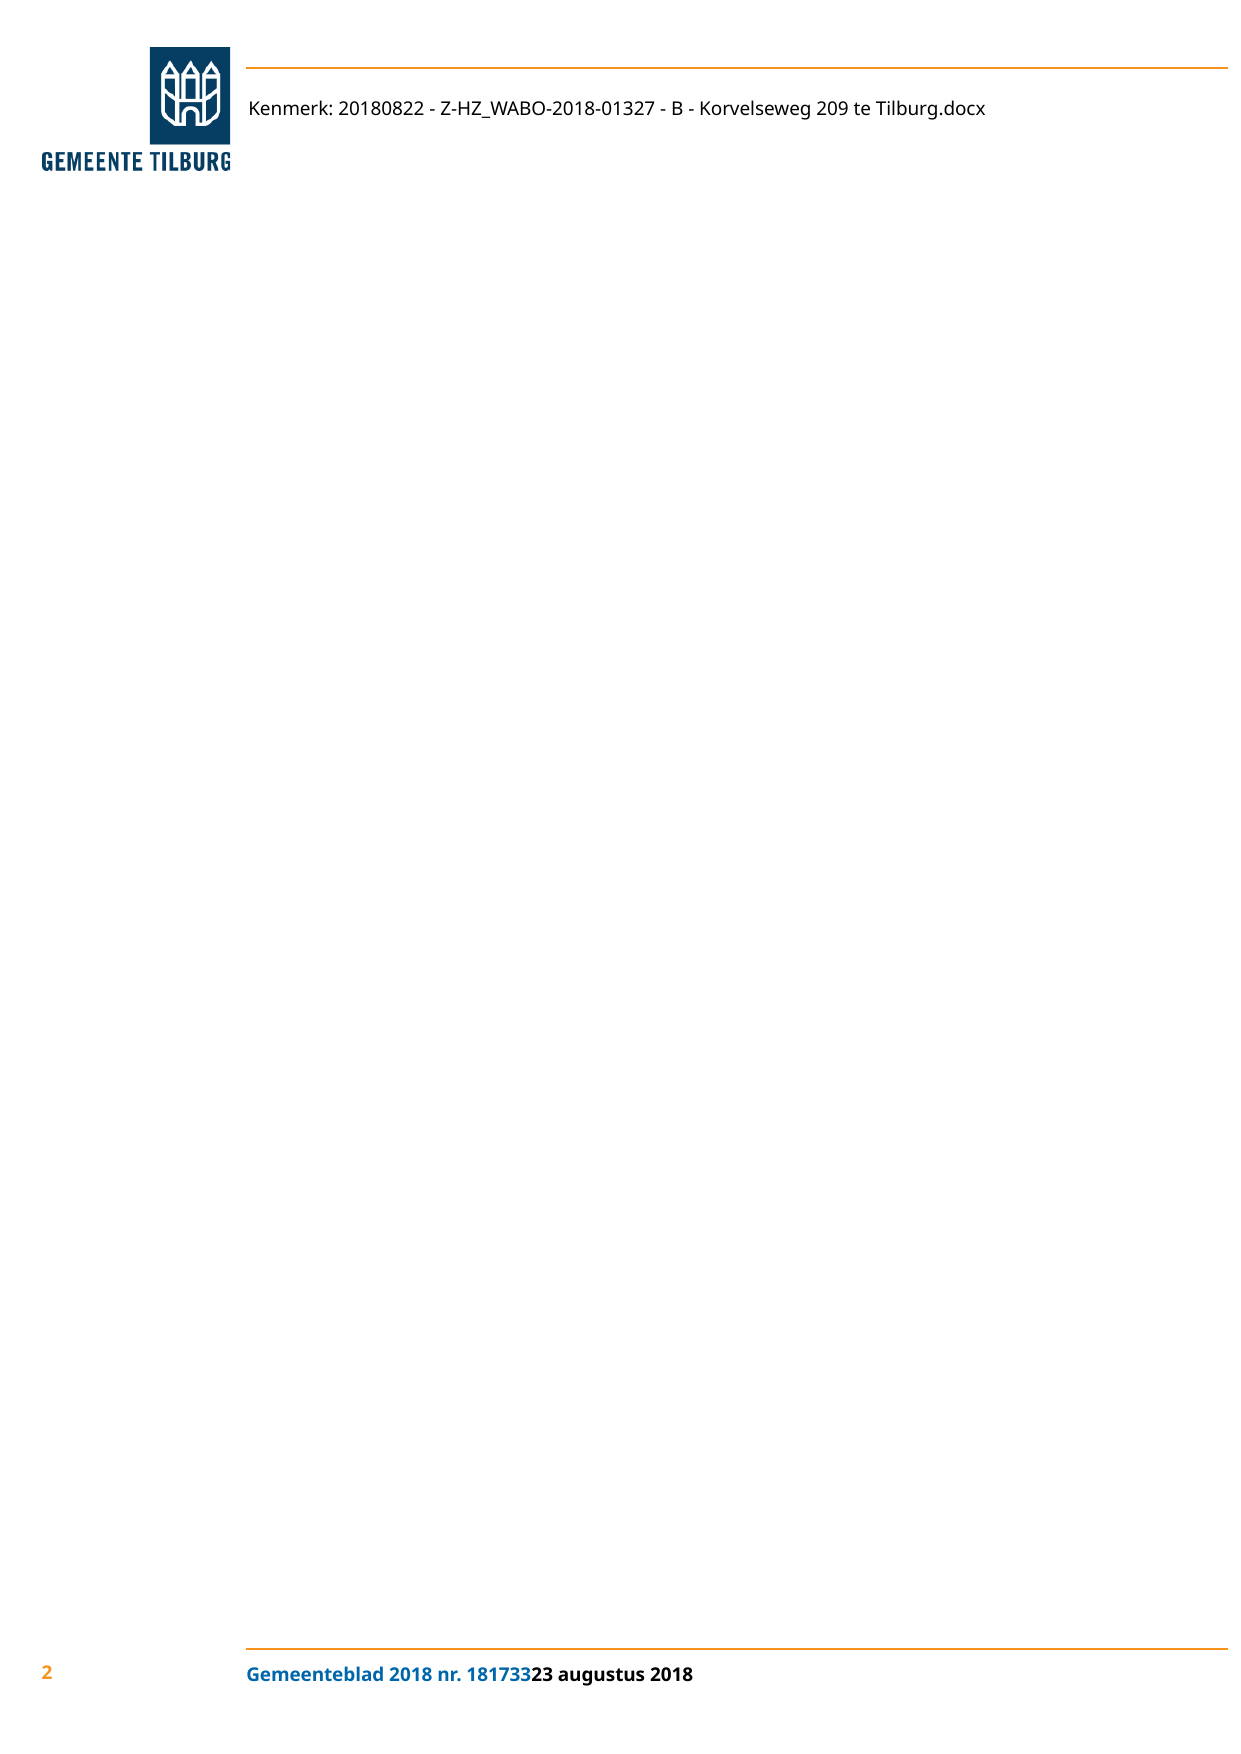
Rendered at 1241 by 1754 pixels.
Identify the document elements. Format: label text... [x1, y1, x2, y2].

picture [41, 47, 231, 172]
text Kenmerk: 20180822 - Z-HZ_WABO-2018-01327 - B - Korvelseweg 209 te Tilburg.docx [248, 95, 1152, 121]
